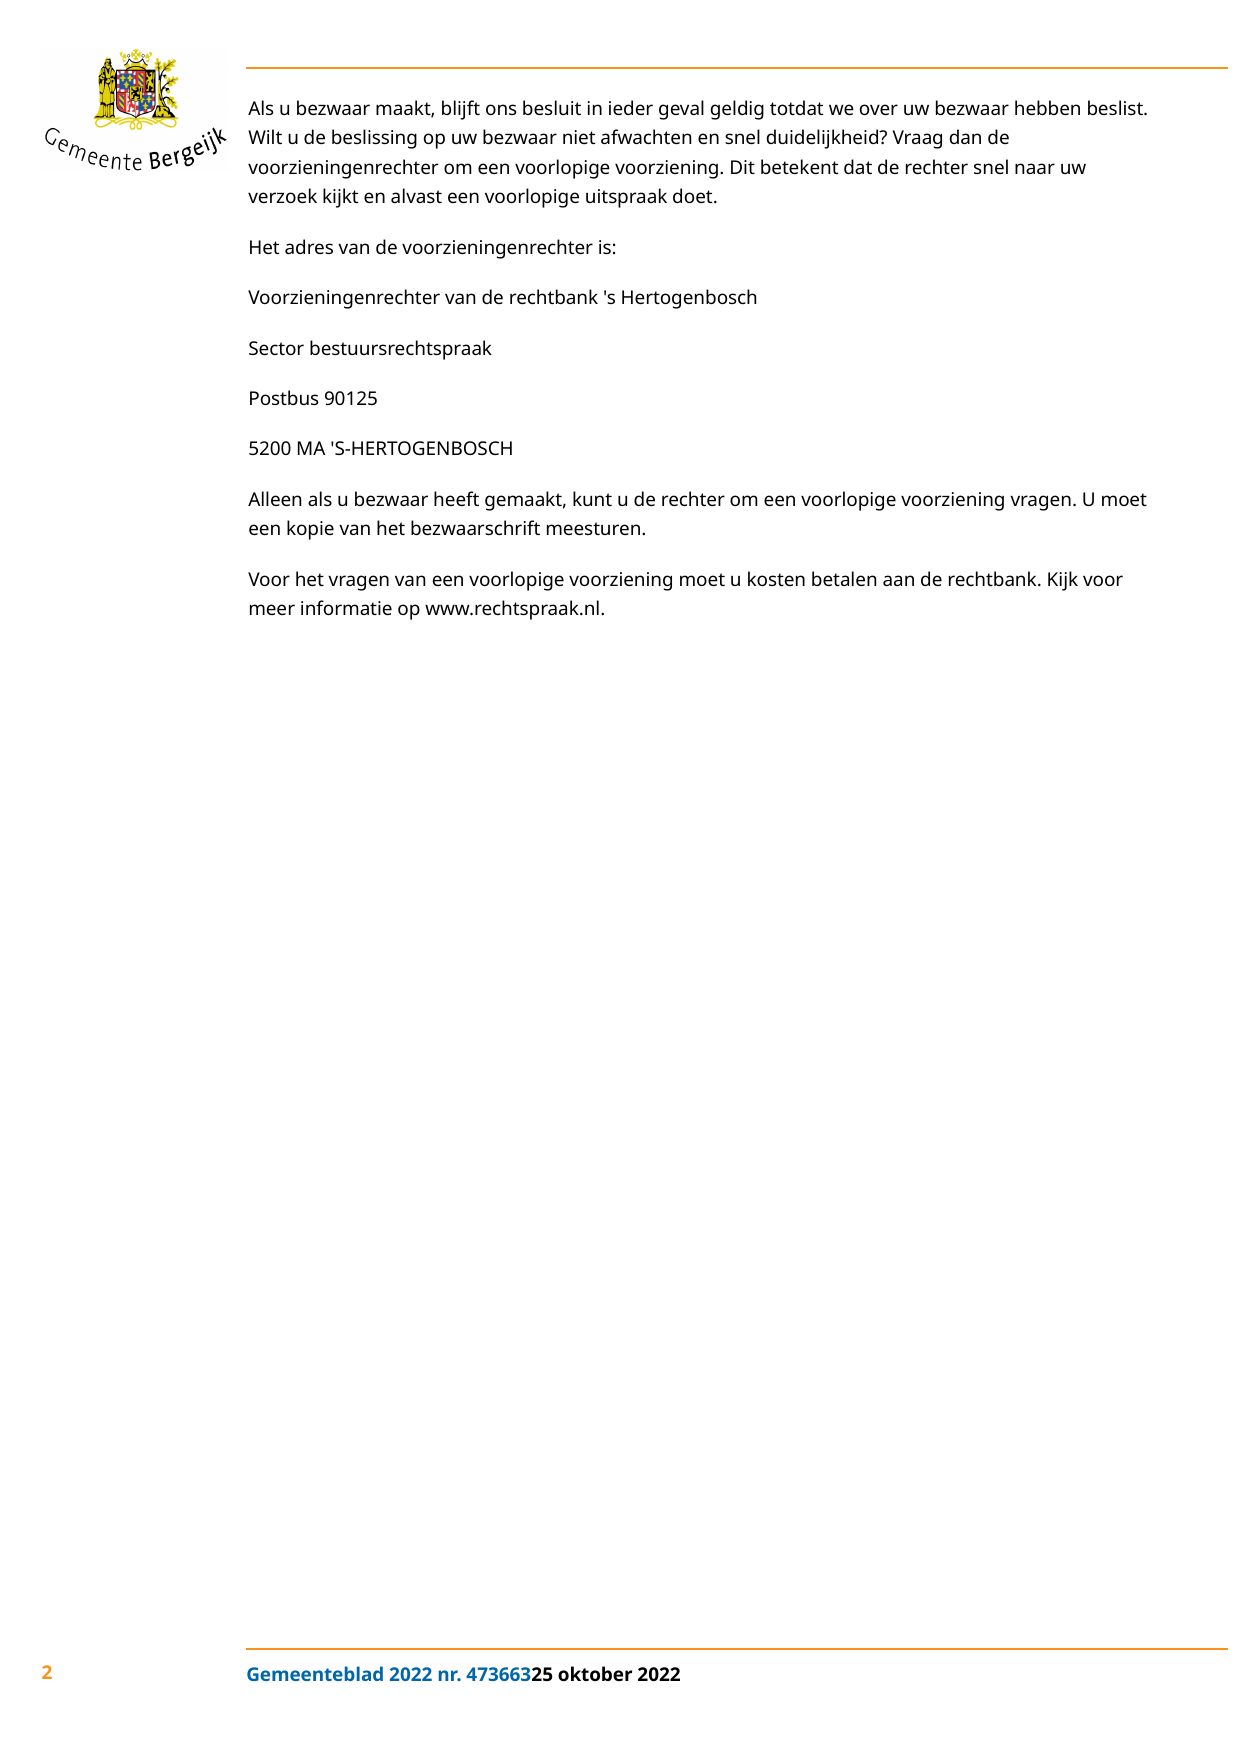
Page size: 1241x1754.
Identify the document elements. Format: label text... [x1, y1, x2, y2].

text Voorzieningenrechter van de rechtbank 's Hertogenbosch [248, 284, 1152, 310]
text Voor het vragen van een voorlopige voorziening moet u kosten betalen aan de rechtbank. Kijk voor meer informatie op www.rechtspraak.nl. [248, 566, 1152, 621]
text Postbus 90125 [248, 385, 1152, 411]
text Het adres van de voorzieningenrechter is: [248, 234, 1152, 260]
picture [41, 47, 231, 172]
text Sector bestuursrechtspraak [248, 335, 1152, 361]
text Als u bezwaar maakt, blijft ons besluit in ieder geval geldig totdat we over uw bezwaar hebben beslist. Wilt u de beslissing op uw bezwaar niet afwachten en snel duidelijkheid? Vraag dan de voorzieningenrechter om een voorlopige voorziening. Dit betekent dat de rechter snel naar uw verzoek kijkt en alvast een voorlopige uitspraak doet. [248, 95, 1152, 209]
text Alleen als u bezwaar heeft gemaakt, kunt u de rechter om een voorlopige voorziening vragen. U moet een kopie van het bezwaarschrift meesturen. [248, 486, 1152, 541]
text 5200 MA 'S-HERTOGENBOSCH [248, 436, 1152, 461]
